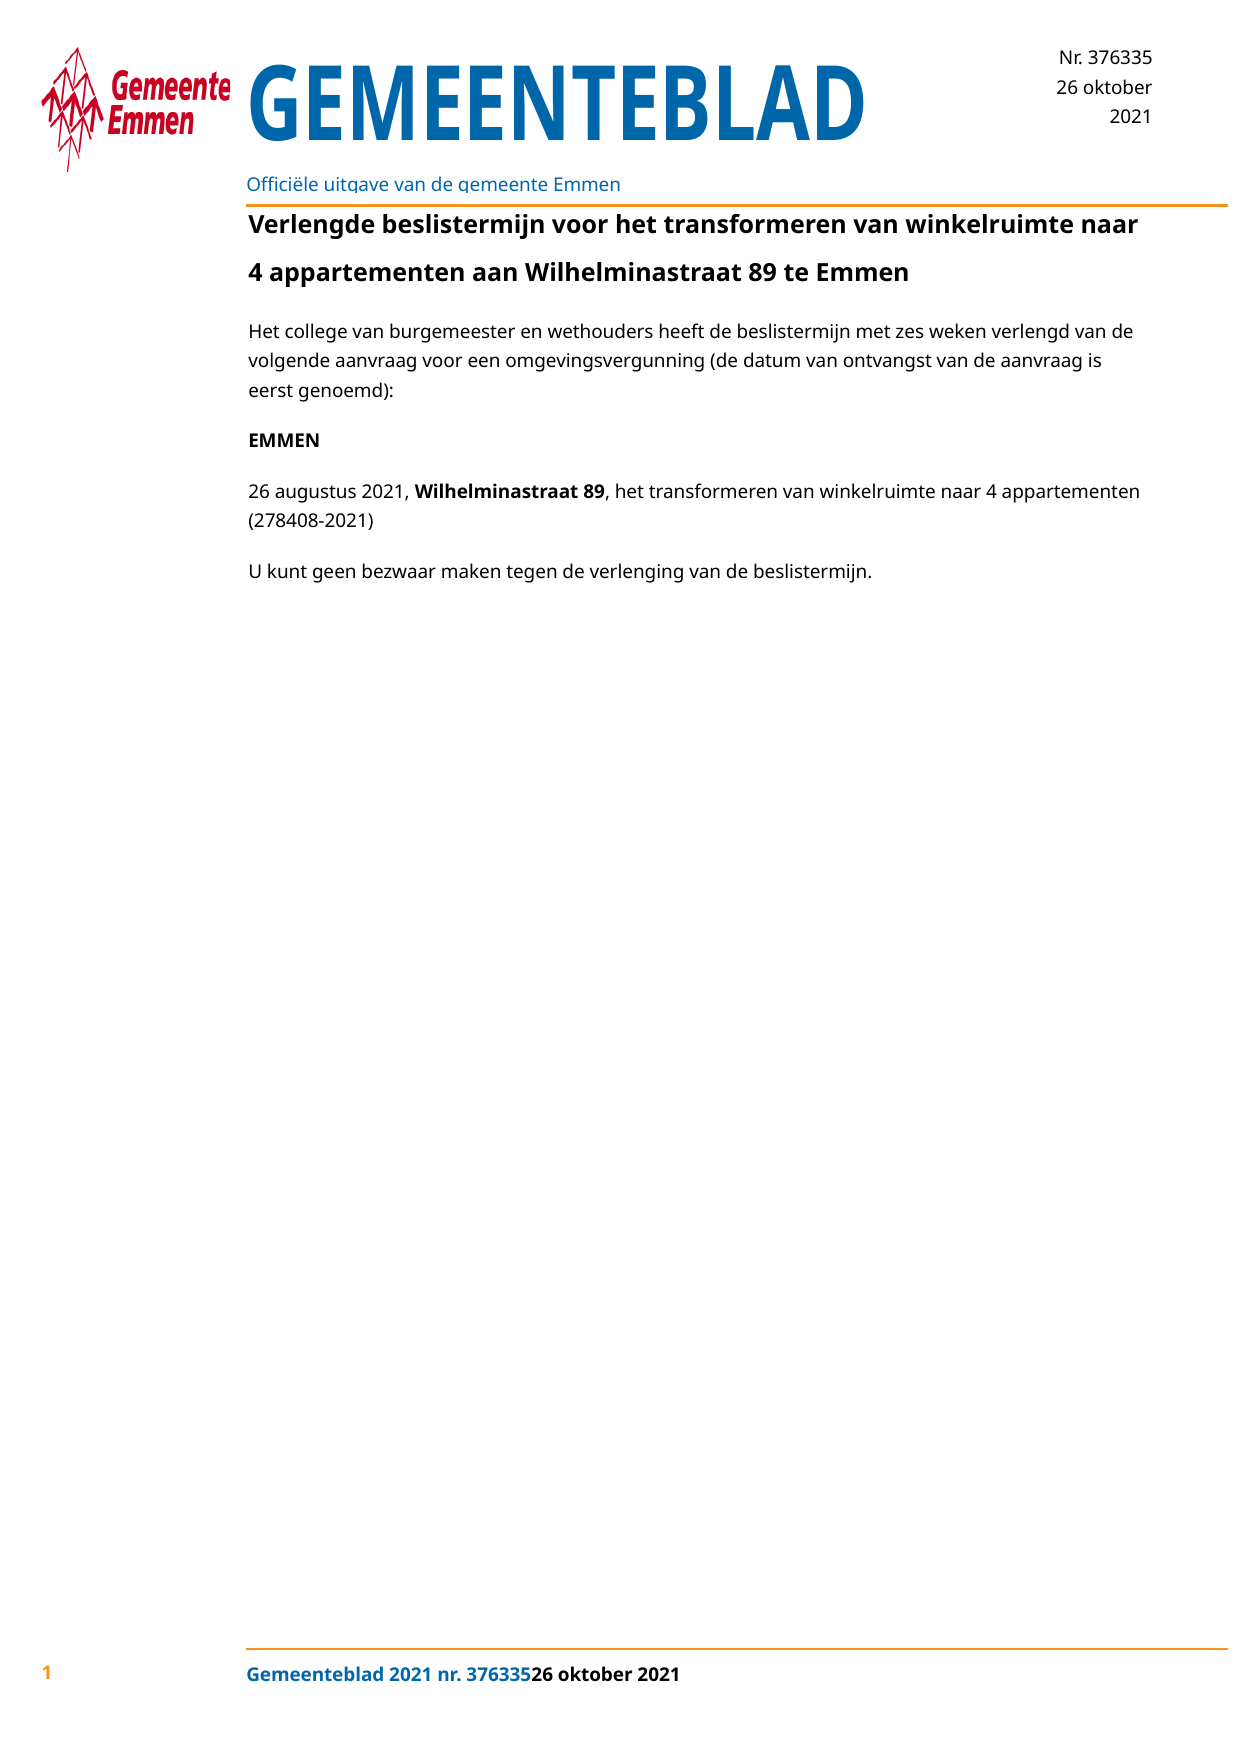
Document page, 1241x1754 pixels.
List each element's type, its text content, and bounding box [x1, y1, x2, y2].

text Het college van burgemeester en wethouders heeft de beslistermijn met zes weken verlengd van de volgende aanvraag voor een omgevingsvergunning (de datum van ontvangst van de aanvraag is eerst genoemd): [248, 318, 1152, 403]
text EMMEN [248, 427, 1152, 453]
text 26 augustus 2021, Wilhelminastraat 89, het transformeren van winkelruimte naar 4 appartementen (278408-2021) [248, 478, 1152, 533]
picture [41, 47, 231, 172]
text U kunt geen bezwaar maken tegen de verlenging van de beslistermijn. [248, 558, 1152, 584]
text Verlengde beslistermijn voor het transformeren van winkelruimte naar 4 appartementen aan Wilhelminastraat 89 te Emmen [248, 207, 1152, 288]
